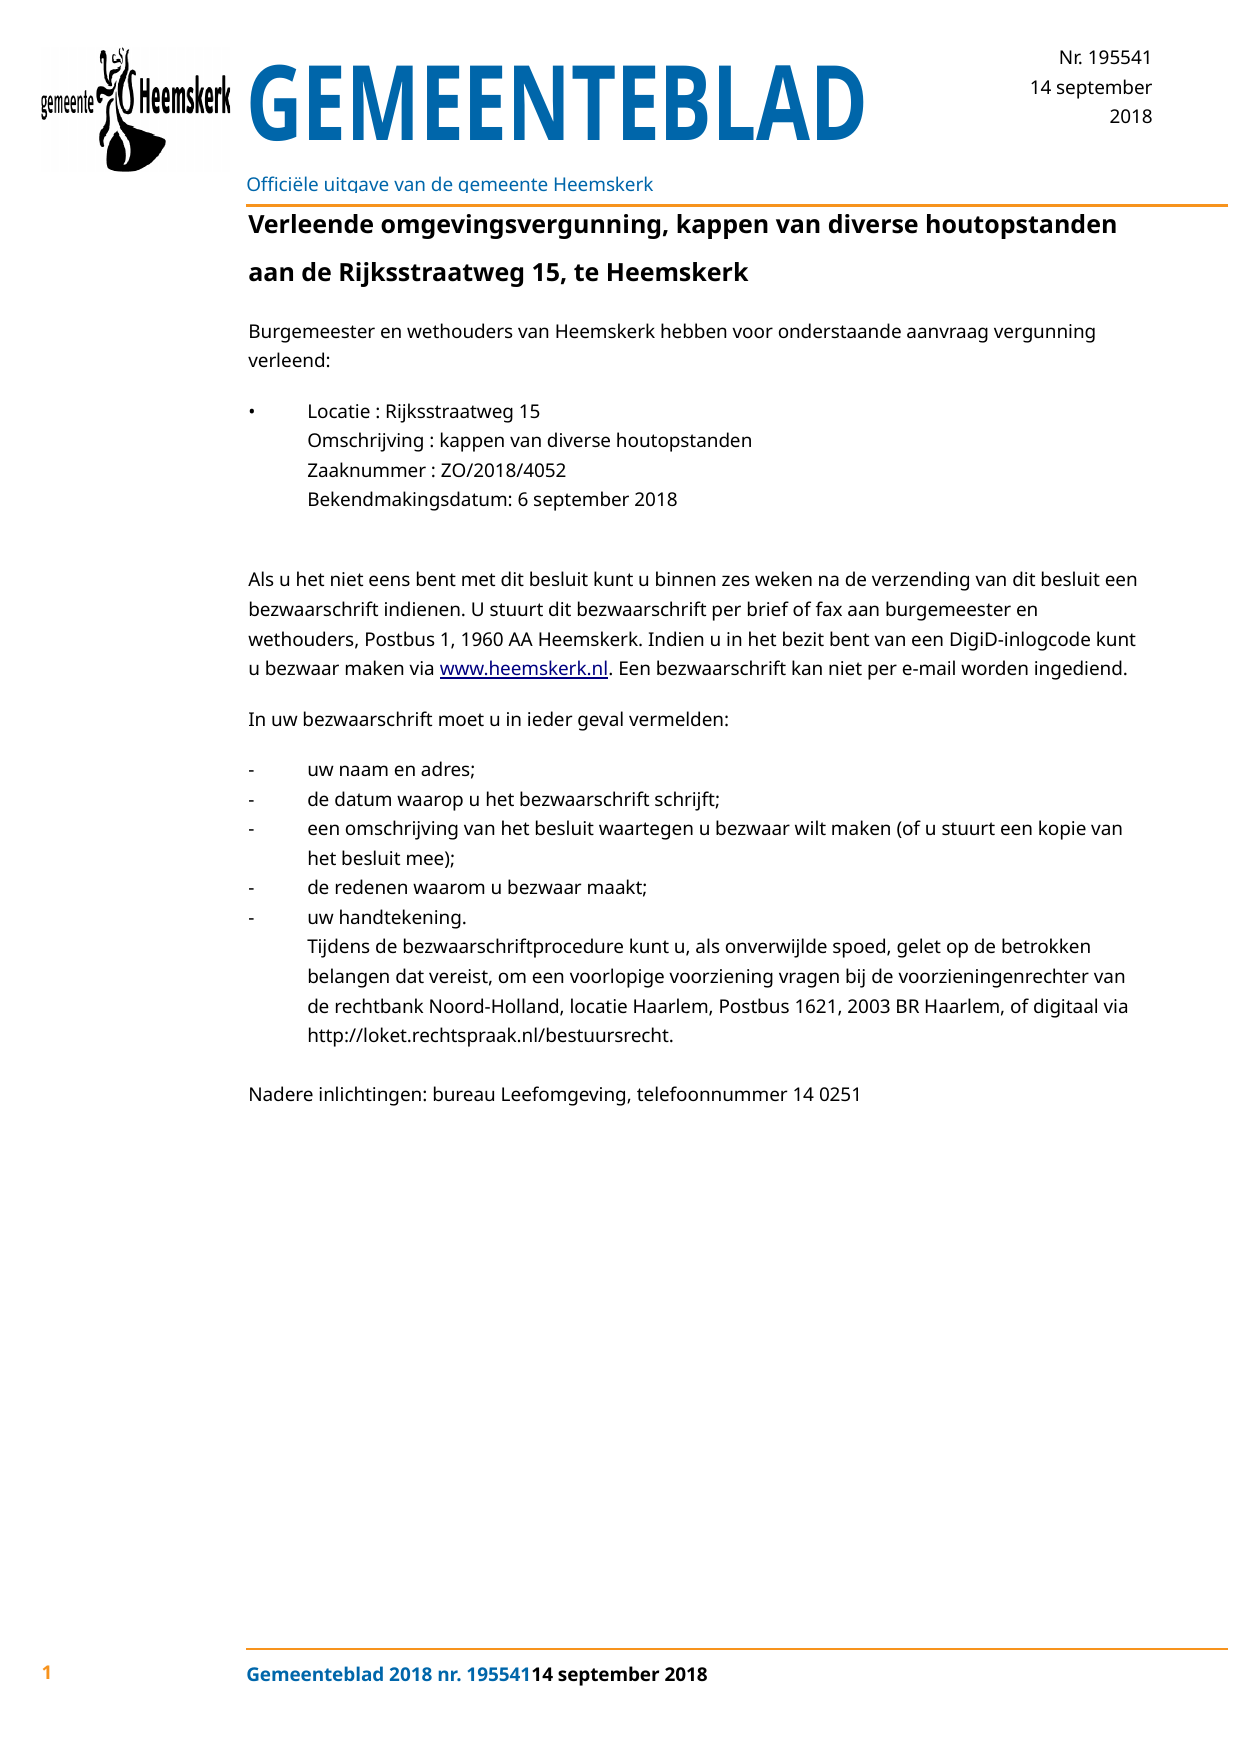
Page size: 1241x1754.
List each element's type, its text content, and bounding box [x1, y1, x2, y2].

list de redenen waarom u bezwaar maakt; [248, 874, 1152, 900]
list uw handtekening. [248, 904, 1152, 930]
picture [41, 47, 231, 172]
text Burgemeester en wethouders van Heemskerk hebben voor onderstaande aanvraag vergunning verleend: [248, 318, 1152, 373]
list de datum waarop u het bezwaarschrift schrijft; [248, 786, 1152, 812]
list Omschrijving : kappen van diverse houtopstanden [248, 427, 1152, 453]
list Tijdens de bezwaarschriftprocedure kunt u, als onverwijlde spoed, gelet op de betrokken belangen dat vereist, om een voorlopige voorziening vragen bij de voorzieningenrechter van de rechtbank Noord-Holland, locatie Haarlem, Postbus 1621, 2003 BR Haarlem, of digitaal via http://loket.rechtspraak.nl/bestuursrecht. [248, 934, 1152, 1048]
list Bekendmakingsdatum: 6 september 2018 [248, 487, 1152, 512]
text Nadere inlichtingen: bureau Leefomgeving, telefoonnummer 14 0251 [248, 1082, 1152, 1107]
list Zaaknummer : ZO/2018/4052 [248, 457, 1152, 483]
text Als u het niet eens bent met dit besluit kunt u binnen zes weken na de verzending van dit besluit een bezwaarschrift indienen. U stuurt dit bezwaarschrift per brief of fax aan burgemeester en wethouders, Postbus 1, 1960 AA Heemskerk. Indien u in het bezit bent van een DigiD-inlogcode kunt u bezwaar maken via www.heemskerk.nl. Een bezwaarschrift kan niet per e-mail worden ingediend. [248, 567, 1152, 681]
list Locatie : Rijksstraatweg 15 [248, 398, 1152, 424]
text In uw bezwaarschrift moet u in ieder geval vermelden: [248, 706, 1152, 732]
list uw naam en adres; [248, 756, 1152, 782]
text Verleende omgevingsvergunning, kappen van diverse houtopstanden aan de Rijksstraatweg 15, te Heemskerk [248, 207, 1152, 288]
list een omschrijving van het besluit waartegen u bezwaar wilt maken (of u stuurt een kopie van het besluit mee); [248, 815, 1152, 871]
